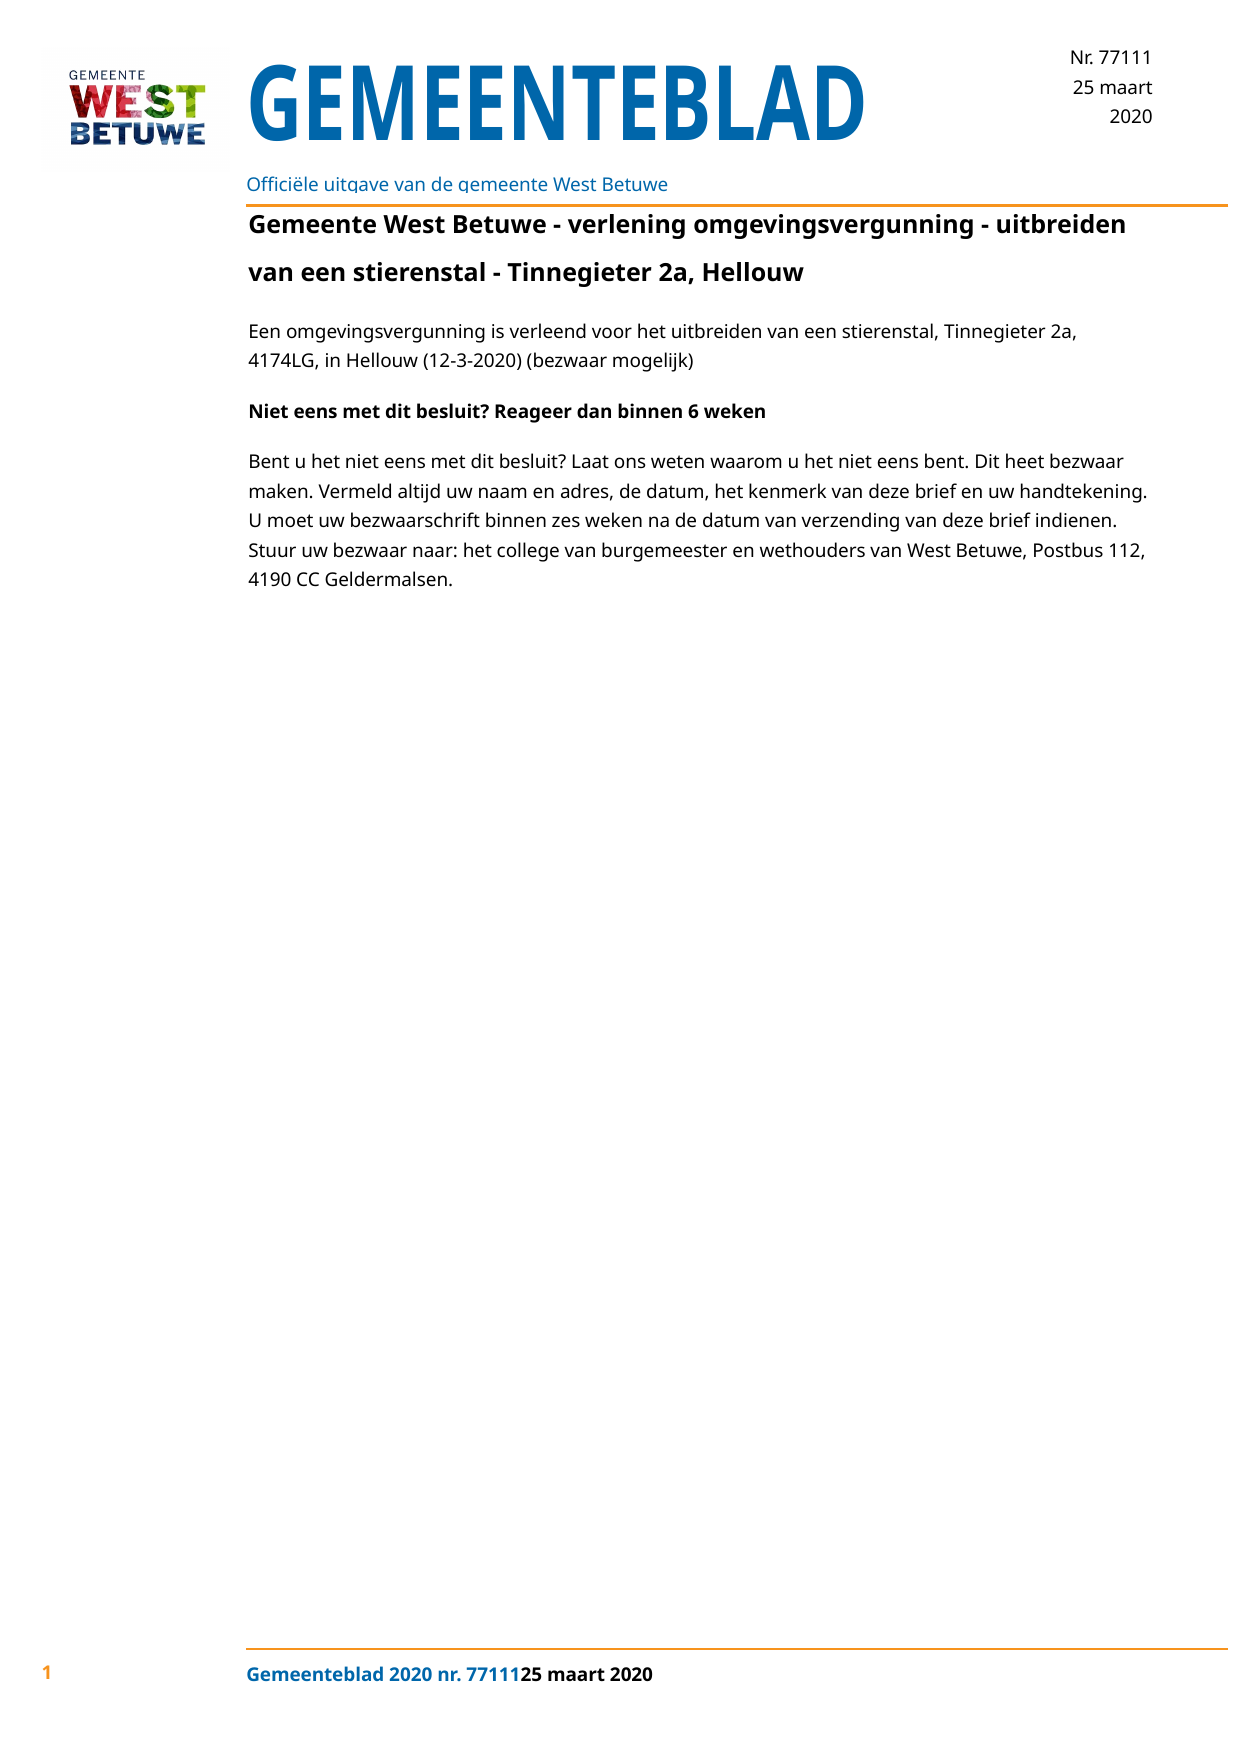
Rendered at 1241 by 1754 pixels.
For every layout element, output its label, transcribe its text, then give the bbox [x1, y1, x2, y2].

text Een omgevingsvergunning is verleend voor het uitbreiden van een stierenstal, Tinnegieter 2a, 4174LG, in Hellouw (12-3-2020) (bezwaar mogelijk) [248, 318, 1152, 373]
text Gemeente West Betuwe - verlening omgevingsvergunning - uitbreiden van een stierenstal - Tinnegieter 2a, Hellouw [248, 207, 1152, 288]
text Niet eens met dit besluit? Reageer dan binnen 6 weken [248, 398, 1152, 424]
picture [41, 47, 231, 172]
text Bent u het niet eens met dit besluit? Laat ons weten waarom u het niet eens bent. Dit heet bezwaar maken. Vermeld altijd uw naam en adres, de datum, het kenmerk van deze brief en uw handtekening. U moet uw bezwaarschrift binnen zes weken na de datum van verzending van deze brief indienen. Stuur uw bezwaar naar: het college van burgemeester en wethouders van West Betuwe, Postbus 112, 4190 CC Geldermalsen. [248, 448, 1152, 592]
